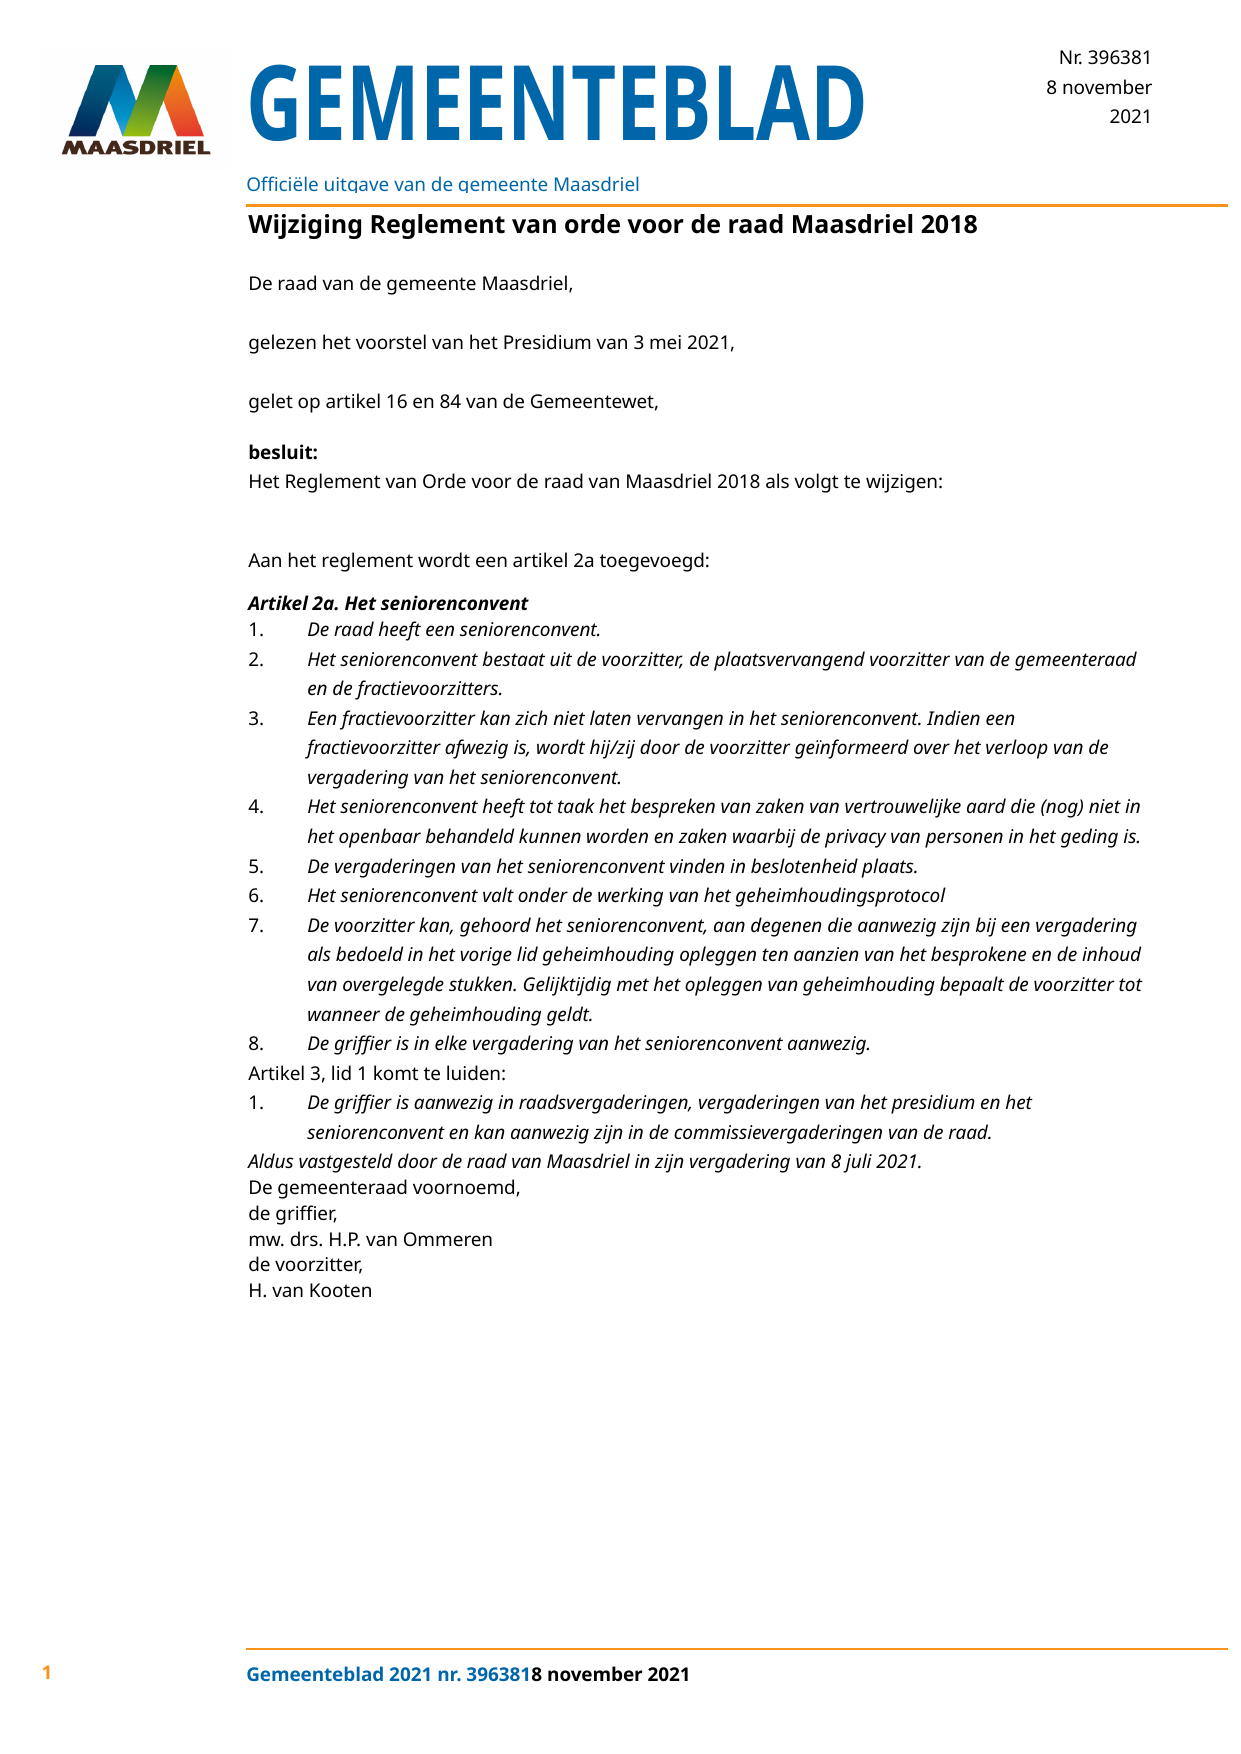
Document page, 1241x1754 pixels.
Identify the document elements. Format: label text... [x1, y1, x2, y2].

text Aldus vastgesteld door de raad van Maasdriel in zijn vergadering van 8 juli 2021. [248, 1149, 1152, 1174]
text mw. drs. H.P. van Ommeren [248, 1226, 1152, 1252]
list De griffier is aanwezig in raadsvergaderingen, vergaderingen van het presidium en het seniorenconvent en kan aanwezig zijn in de commissievergaderingen van de raad. [248, 1089, 1152, 1145]
picture [41, 47, 231, 172]
text Artikel 2a. Het seniorenconvent [248, 591, 1152, 616]
text De raad van de gemeente Maasdriel, [248, 270, 1152, 296]
text gelezen het voorstel van het Presidium van 3 mei 2021, [248, 329, 1152, 355]
text gelet op artikel 16 en 84 van de Gemeentewet, [248, 389, 1152, 414]
list Het seniorenconvent bestaat uit de voorzitter, de plaatsvervangend voorzitter van de gemeenteraad en de fractievoorzitters. [248, 646, 1152, 701]
list Een fractievoorzitter kan zich niet laten vervangen in het seniorenconvent. Indien een fractievoorzitter afwezig is, wordt hij/zij door de voorzitter geïnformeerd over het verloop van de vergadering van het seniorenconvent. [248, 705, 1152, 790]
text De gemeenteraad voornoemd, [248, 1174, 1152, 1200]
text H. van Kooten [248, 1277, 1152, 1303]
list Het seniorenconvent valt onder de werking van het geheimhoudingsprotocol [248, 882, 1152, 908]
list Het seniorenconvent heeft tot taak het bespreken van zaken van vertrouwelijke aard die (nog) niet in het openbaar behandeld kunnen worden en zaken waarbij de privacy van personen in het geding is. [248, 794, 1152, 849]
text besluit: [248, 439, 1152, 465]
list De voorzitter kan, gehoord het seniorenconvent, aan degenen die aanwezig zijn bij een vergadering als bedoeld in het vorige lid geheimhouding opleggen ten aanzien van het besprokene en de inhoud van overgelegde stukken. Gelijktijdig met het opleggen van geheimhouding bepaalt de voorzitter tot wanneer de geheimhouding geldt. [248, 912, 1152, 1027]
text Wijziging Reglement van orde voor de raad Maasdriel 2018 [248, 207, 1152, 241]
text Het Reglement van Orde voor de raad van Maasdriel 2018 als volgt te wijzigen: [248, 468, 1152, 494]
text de griffier, [248, 1200, 1152, 1226]
text de voorzitter, [248, 1252, 1152, 1277]
list De griffier is in elke vergadering van het seniorenconvent aanwezig. [248, 1030, 1152, 1056]
list De vergaderingen van het seniorenconvent vinden in beslotenheid plaats. [248, 853, 1152, 879]
text Aan het reglement wordt een artikel 2a toegevoegd: [248, 547, 1152, 573]
text Artikel 3, lid 1 komt te luiden: [248, 1060, 1152, 1086]
list De raad heeft een seniorenconvent. [248, 616, 1152, 642]
